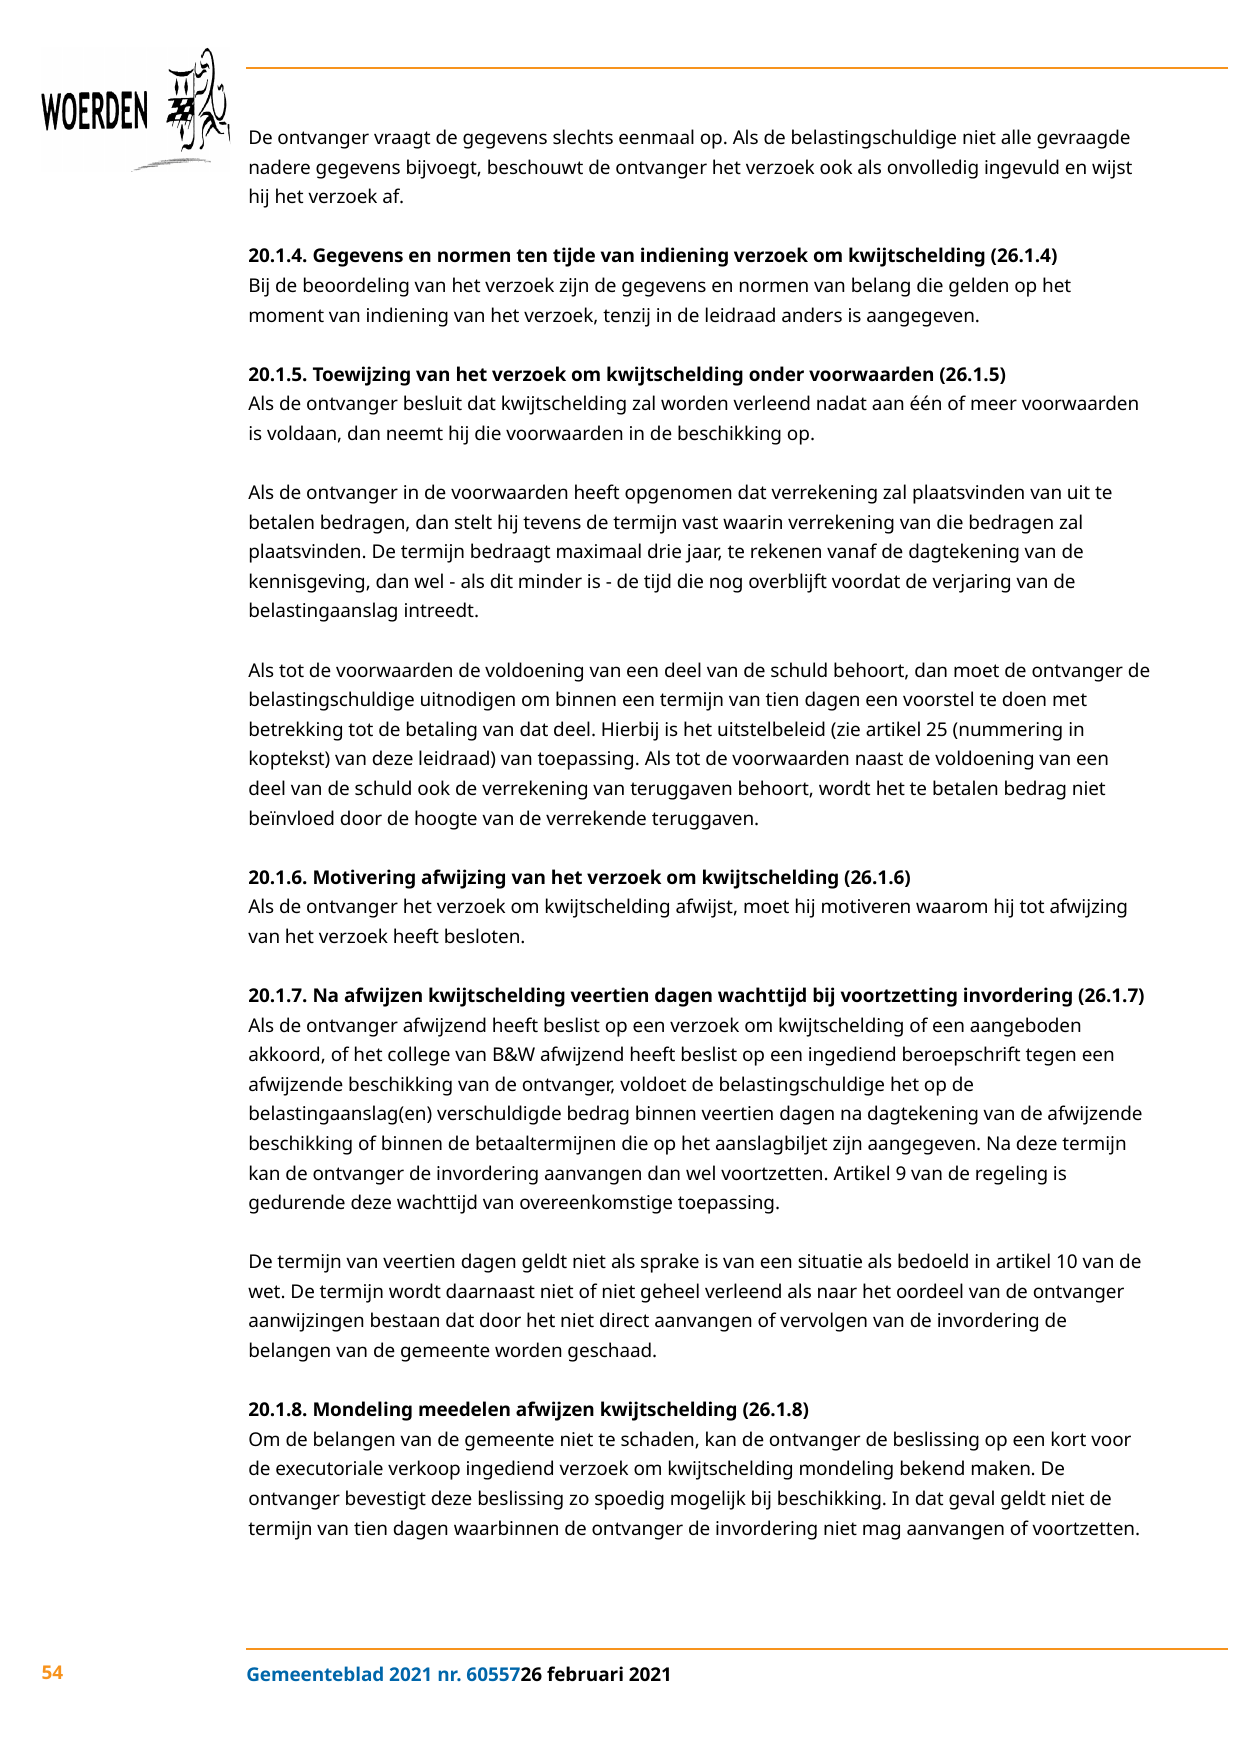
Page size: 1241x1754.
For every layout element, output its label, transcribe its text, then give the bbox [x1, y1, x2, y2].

text Als de ontvanger besluit dat kwijtschelding zal worden verleend nadat aan één of meer voorwaarden is voldaan, dan neemt hij die voorwaarden in de beschikking op. [248, 391, 1152, 446]
text Om de belangen van de gemeente niet te schaden, kan de ontvanger de beslissing op een kort voor de executoriale verkoop ingediend verzoek om kwijtschelding mondeling bekend maken. De ontvanger bevestigt deze beslissing zo spoedig mogelijk bij beschikking. In dat geval geldt niet de termijn van tien dagen waarbinnen de ontvanger de invordering niet mag aanvangen of voortzetten. [248, 1426, 1152, 1541]
picture [41, 47, 231, 172]
text De ontvanger vraagt de gegevens slechts eenmaal op. Als de belastingschuldige niet alle gevraagde nadere gegevens bijvoegt, beschouwt de ontvanger het verzoek ook als onvolledig ingevuld en wijst hij het verzoek af. [248, 124, 1152, 209]
text 20.1.6. Motivering afwijzing van het verzoek om kwijtschelding (26.1.6) [248, 864, 1152, 890]
text Als de ontvanger afwijzend heeft beslist op een verzoek om kwijtschelding of een aangeboden akkoord, of het college van B&W afwijzend heeft beslist op een ingediend beroepschrift tegen een afwijzende beschikking van de ontvanger, voldoet de belastingschuldige het op de belastingaanslag(en) verschuldigde bedrag binnen veertien dagen na dagtekening van de afwijzende beschikking of binnen de betaaltermijnen die op het aanslagbiljet zijn aangegeven. Na deze termijn kan de ontvanger de invordering aanvangen dan wel voortzetten. Artikel 9 van de regeling is gedurende deze wachttijd van overeenkomstige toepassing. [248, 1012, 1152, 1215]
text 20.1.8. Mondeling meedelen afwijzen kwijtschelding (26.1.8) [248, 1396, 1152, 1422]
text Bij de beoordeling van het verzoek zijn de gegevens en normen van belang die gelden op het moment van indiening van het verzoek, tenzij in de leidraad anders is aangegeven. [248, 272, 1152, 328]
text 20.1.7. Na afwijzen kwijtschelding veertien dagen wachttijd bij voortzetting invordering (26.1.7) [248, 982, 1152, 1008]
text 20.1.4. Gegevens en normen ten tijde van indiening verzoek om kwijtschelding (26.1.4) [248, 243, 1152, 268]
text Als tot de voorwaarden de voldoening van een deel van de schuld behoort, dan moet de ontvanger de belastingschuldige uitnodigen om binnen een termijn van tien dagen een voorstel te doen met betrekking tot de betaling van dat deel. Hierbij is het uitstelbeleid (zie artikel 25 (nummering in koptekst) van deze leidraad) van toepassing. Als tot de voorwaarden naast de voldoening van een deel van de schuld ook de verrekening van teruggaven behoort, wordt het te betalen bedrag niet beïnvloed door de hoogte van de verrekende teruggaven. [248, 657, 1152, 831]
text De termijn van veertien dagen geldt niet als sprake is van een situatie als bedoeld in artikel 10 van de wet. De termijn wordt daarnaast niet of niet geheel verleend als naar het oordeel van de ontvanger aanwijzingen bestaan dat door het niet direct aanvangen of vervolgen van de invordering de belangen van de gemeente worden geschaad. [248, 1248, 1152, 1363]
text Als de ontvanger in de voorwaarden heeft opgenomen dat verrekening zal plaatsvinden van uit te betalen bedragen, dan stelt hij tevens de termijn vast waarin verrekening van die bedragen zal plaatsvinden. De termijn bedraagt maximaal drie jaar, te rekenen vanaf de dagtekening van de kennisgeving, dan wel - als dit minder is - de tijd die nog overblijft voordat de verjaring van de belastingaanslag intreedt. [248, 479, 1152, 623]
text 20.1.5. Toewijzing van het verzoek om kwijtschelding onder voorwaarden (26.1.5) [248, 361, 1152, 387]
text Als de ontvanger het verzoek om kwijtschelding afwijst, moet hij motiveren waarom hij tot afwijzing van het verzoek heeft besloten. [248, 893, 1152, 949]
